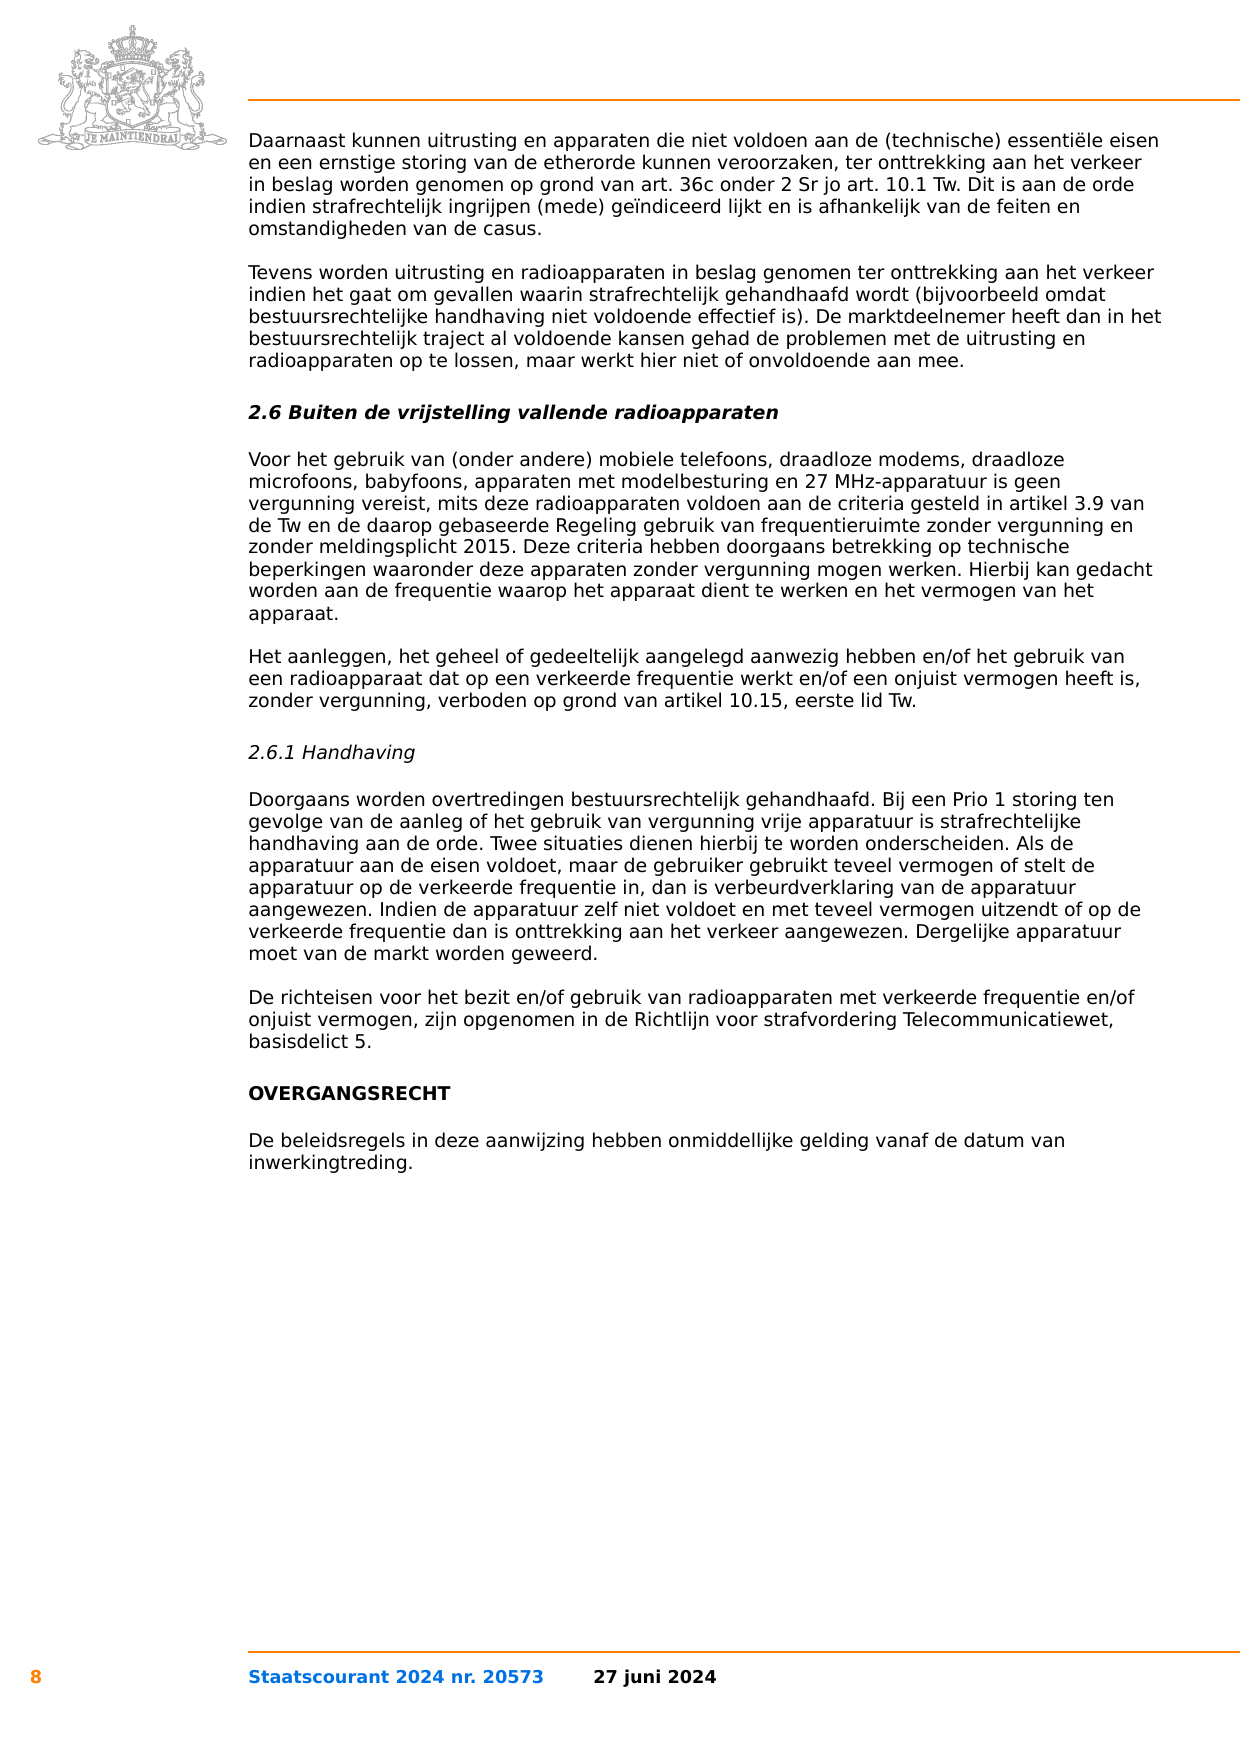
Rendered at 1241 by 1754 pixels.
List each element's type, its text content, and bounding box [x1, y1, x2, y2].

text Het aanleggen, het geheel of gedeeltelijk aangelegd aanwezig hebben en/of het gebruik van een radioapparaat dat op een verkeerde frequentie werkt en/of een onjuist vermogen heeft is, zonder vergunning, verboden op grond van artikel 10.15, eerste lid Tw. [248, 646, 1163, 712]
text Tevens worden uitrusting en radioapparaten in beslag genomen ter onttrekking aan het verkeer indien het gaat om gevallen waarin strafrechtelijk gehandhaafd wordt (bijvoorbeeld omdat bestuursrechtelijke handhaving niet voldoende effectief is). De marktdeelnemer heeft dan in het bestuursrechtelijk traject al voldoende kansen gehad de problemen met de uitrusting en radioapparaten op te lossen, maar werkt hier niet of onvoldoende aan mee. [248, 262, 1163, 372]
subtitle OVERGANGSRECHT [248, 1083, 1163, 1105]
text Daarnaast kunnen uitrusting en apparaten die niet voldoen aan de (technische) essentiële eisen en een ernstige storing van de etherorde kunnen veroorzaken, ter onttrekking aan het verkeer in beslag worden genomen op grond van art. 36c onder 2 Sr jo art. 10.1 Tw. Dit is aan de orde indien strafrechtelijk ingrijpen (mede) geïndiceerd lijkt en is afhankelijk van de feiten en omstandigheden van de casus. [248, 130, 1163, 240]
subtitle 2.6.1 Handhaving [248, 742, 1163, 764]
subtitle 2.6 Buiten de vrijstelling vallende radioapparaten [248, 402, 1163, 423]
text De richteisen voor het bezit en/of gebruik van radioapparaten met verkeerde frequentie en/of onjuist vermogen, zijn opgenomen in de Richtlijn voor strafvordering Telecommunicatiewet, basisdelict 5. [248, 987, 1163, 1053]
text Voor het gebruik van (onder andere) mobiele telefoons, draadloze modems, draadloze microfoons, babyfoons, apparaten met modelbesturing en 27 MHz-apparatuur is geen vergunning vereist, mits deze radioapparaten voldoen aan de criteria gesteld in artikel 3.9 van de Tw en de daarop gebaseerde Regeling gebruik van frequentieruimte zonder vergunning en zonder meldingsplicht 2015. Deze criteria hebben doorgaans betrekking op technische beperkingen waaronder deze apparaten zonder vergunning mogen werken. Hierbij kan gedacht worden aan de frequentie waarop het apparaat dient te werken en het vermogen van het apparaat. [248, 448, 1163, 624]
text Doorgaans worden overtredingen bestuursrechtelijk gehandhaafd. Bij een Prio 1 storing ten gevolge van de aanleg of het gebruik van vergunning vrije apparatuur is strafrechtelijke handhaving aan de orde. Twee situaties dienen hierbij te worden onderscheiden. Als de apparatuur aan de eisen voldoet, maar de gebruiker gebruikt teveel vermogen of stelt de apparatuur op de verkeerde frequentie in, dan is verbeurdverklaring van de apparatuur aangewezen. Indien de apparatuur zelf niet voldoet en met teveel vermogen uitzendt of op de verkeerde frequentie dan is onttrekking aan het verkeer aangewezen. Dergelijke apparatuur moet van de markt worden geweerd. [248, 789, 1163, 965]
picture [38, 25, 227, 150]
text De beleidsregels in deze aanwijzing hebben onmiddellijke gelding vanaf de datum van inwerkingtreding. [248, 1130, 1163, 1174]
